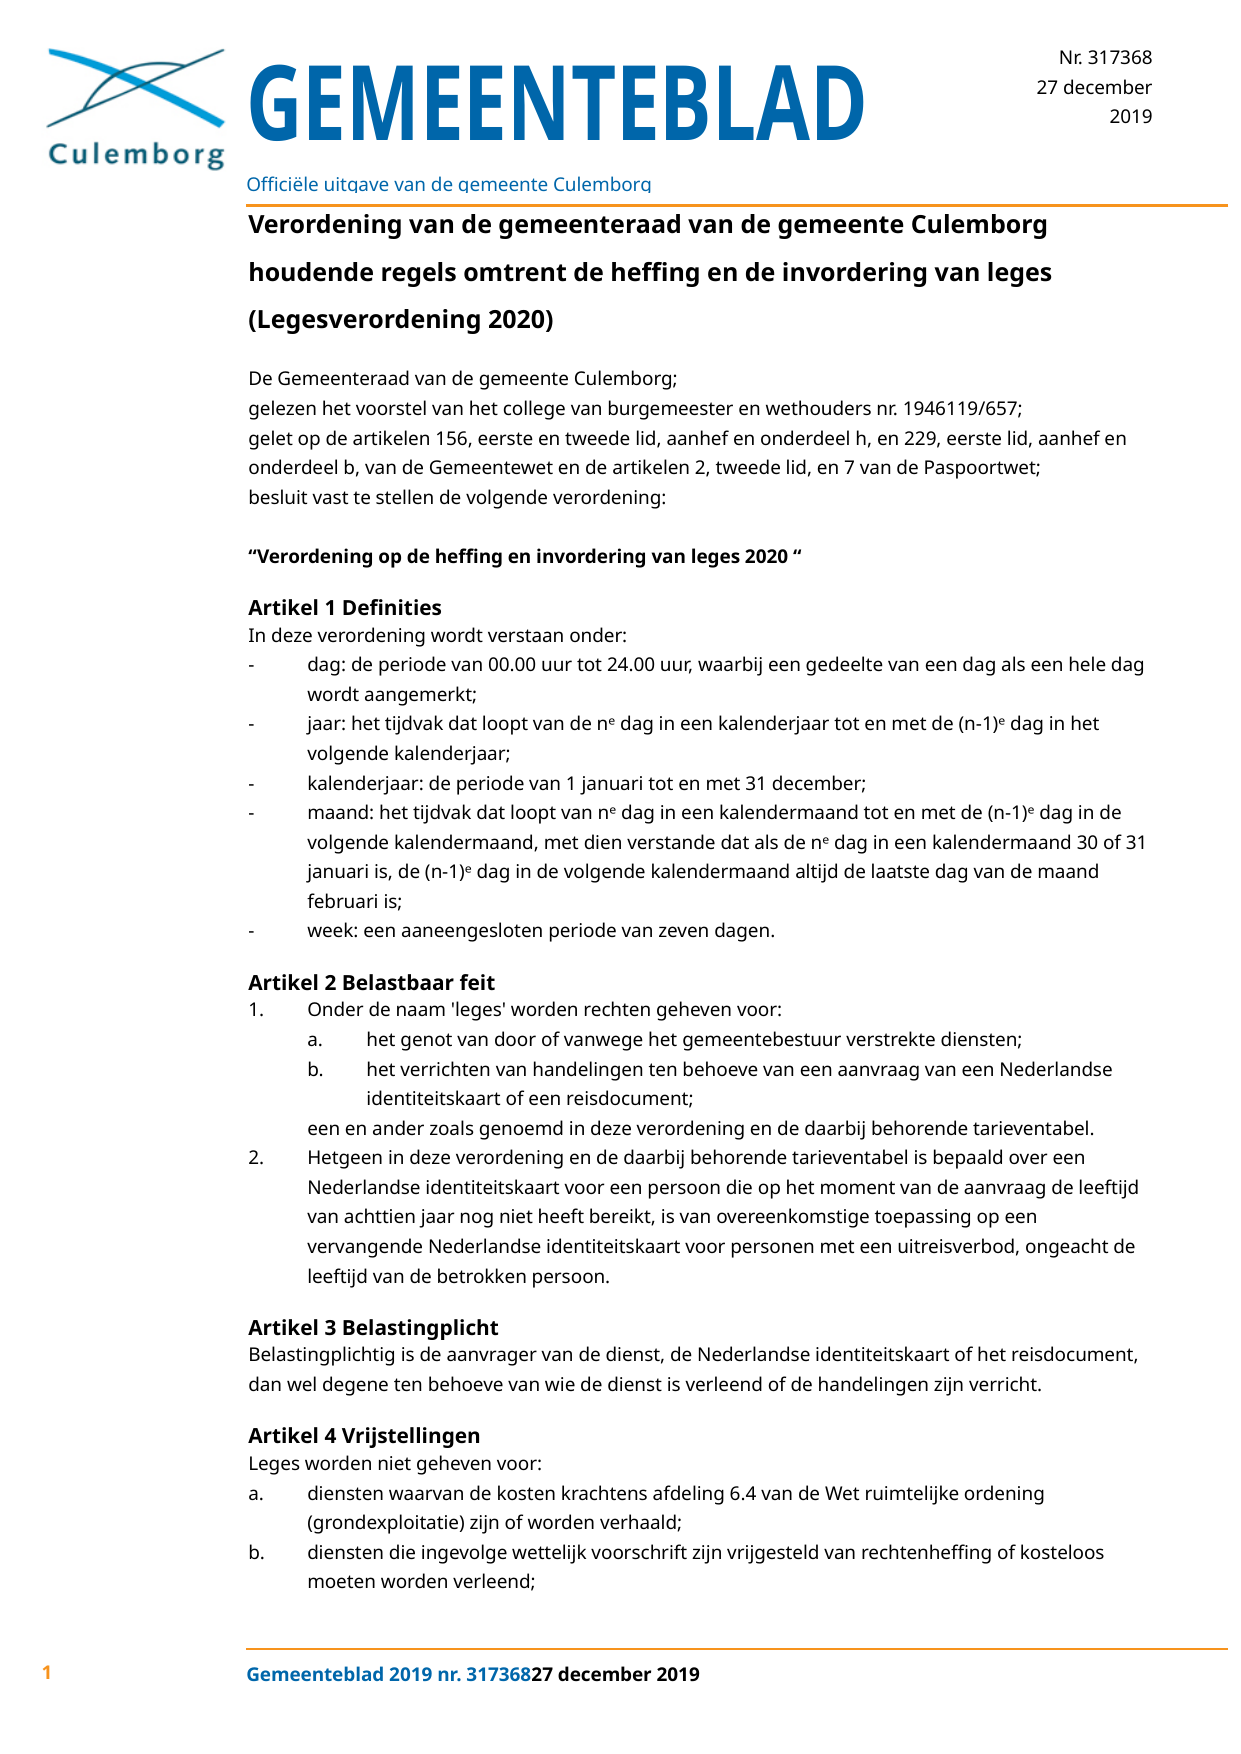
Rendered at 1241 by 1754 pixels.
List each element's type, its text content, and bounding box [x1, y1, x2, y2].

list diensten die ingevolge wettelijk voorschrift zijn vrijgesteld van rechtenheffing of kosteloos moeten worden verleend; [248, 1539, 1152, 1594]
text Artikel 3 Belastingplicht [248, 1313, 1152, 1342]
list week: een aaneengesloten periode van zeven dagen. [248, 918, 1152, 943]
list een en ander zoals genoemd in deze verordening en de daarbij behorende tarieventabel. [248, 1115, 1152, 1141]
list het genot van door of vanwege het gemeentebestuur verstrekte diensten; [307, 1026, 1152, 1052]
text De Gemeenteraad van de gemeente Culemborg; [248, 366, 1152, 391]
list maand: het tijdvak dat loopt van nᵉ dag in een kalendermaand tot en met de (n-1)ᵉ dag in de volgende kalendermaand, met dien verstande dat als de nᵉ dag in een kalendermaand 30 of 31 januari is, de (n-1)ᵉ dag in de volgende kalendermaand altijd de laatste dag van de maand februari is; [248, 799, 1152, 914]
text Artikel 4 Vrijstellingen [248, 1422, 1152, 1450]
text gelezen het voorstel van het college van burgemeester en wethouders nr. 1946119/657; [248, 395, 1152, 421]
text Verordening van de gemeenteraad van de gemeente Culemborg houdende regels omtrent de heffing en de invordering van leges (Legesverordening 2020) [248, 207, 1152, 336]
text In deze verordening wordt verstaan onder: [248, 622, 1152, 648]
text gelet op de artikelen 156, eerste en tweede lid, aanhef en onderdeel h, en 229, eerste lid, aanhef en onderdeel b, van de Gemeentewet en de artikelen 2, tweede lid, en 7 van de Paspoortwet; [248, 425, 1152, 480]
list Onder de naam 'leges' worden rechten geheven voor: [248, 997, 1152, 1022]
text Belastingplichtig is de aanvrager van de dienst, de Nederlandse identiteitskaart of het reisdocument, dan wel degene ten behoeve van wie de dienst is verleend of de handelingen zijn verricht. [248, 1342, 1152, 1397]
list dag: de periode van 00.00 uur tot 24.00 uur, waarbij een gedeelte van een dag als een hele dag wordt aangemerkt; [248, 651, 1152, 707]
text “Verordening op de heffing en invordering van leges 2020 “ [248, 543, 1152, 569]
text besluit vast te stellen de volgende verordening: [248, 484, 1152, 509]
list diensten waarvan de kosten krachtens afdeling 6.4 van de Wet ruimtelijke ordening (grondexploitatie) zijn of worden verhaald; [248, 1480, 1152, 1535]
list kalenderjaar: de periode van 1 januari tot en met 31 december; [248, 770, 1152, 796]
text Artikel 1 Definities [248, 593, 1152, 622]
list Hetgeen in deze verordening en de daarbij behorende tarieventabel is bepaald over een Nederlandse identiteitskaart voor een persoon die op het moment van de aanvraag de leeftijd van achttien jaar nog niet heeft bereikt, is van overeenkomstige toepassing op een vervangende Nederlandse identiteitskaart voor personen met een uitreisverbod, ongeacht de leeftijd van de betrokken persoon. [248, 1144, 1152, 1288]
text Leges worden niet geheven voor: [248, 1450, 1152, 1476]
picture [41, 47, 231, 172]
list jaar: het tijdvak dat loopt van de nᵉ dag in een kalenderjaar tot en met de (n-1)ᵉ dag in het volgende kalenderjaar; [248, 711, 1152, 766]
list het verrichten van handelingen ten behoeve van een aanvraag van een Nederlandse identiteitskaart of een reisdocument; [307, 1056, 1152, 1111]
text Artikel 2 Belastbaar feit [248, 968, 1152, 997]
